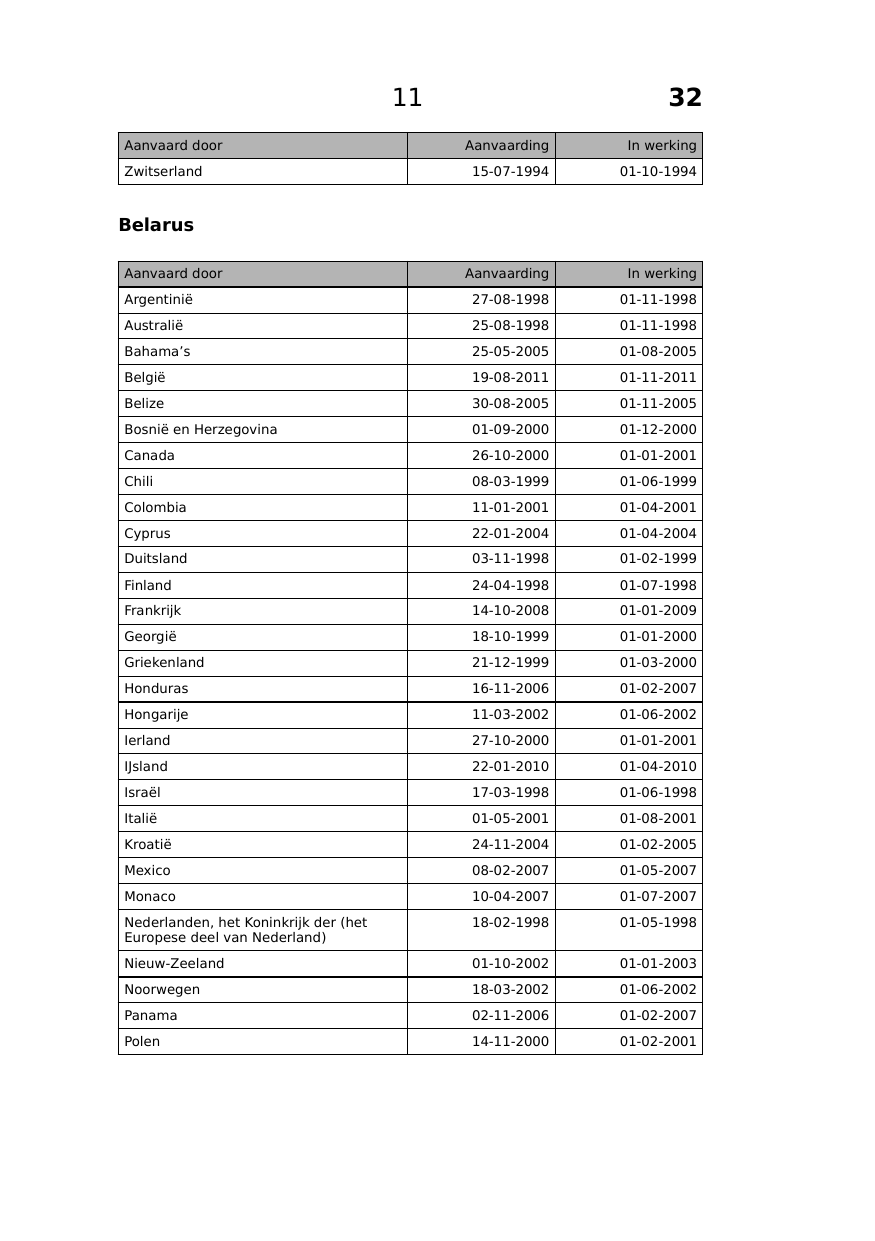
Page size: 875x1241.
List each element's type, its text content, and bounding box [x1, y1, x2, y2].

table_cell 22-01-2004 [408, 521, 555, 546]
table_cell Nederlanden, het Koninkrijk der (het Europese deel van Nederland) [119, 910, 407, 950]
subtitle Belarus [118, 215, 703, 236]
table_cell 01-06-1999 [556, 469, 702, 494]
table_cell 01-02-2007 [556, 1003, 702, 1028]
table_cell 01-06-2002 [556, 703, 702, 727]
table_cell 08-02-2007 [408, 858, 555, 883]
table_header Aanvaarding [408, 262, 555, 286]
table_cell Noorwegen [119, 978, 407, 1002]
table_cell 01-02-1999 [556, 547, 702, 572]
table_cell 01-09-2000 [408, 417, 555, 442]
table_cell 01-01-2009 [556, 599, 702, 624]
table_cell Ierland [119, 729, 407, 753]
table_cell 25-08-1998 [408, 314, 555, 338]
table_cell 01-11-1998 [556, 288, 702, 312]
table_cell 21-12-1999 [408, 651, 555, 676]
table_cell 01-01-2003 [556, 951, 702, 976]
table_cell Cyprus [119, 521, 407, 546]
table_cell 01-07-2007 [556, 884, 702, 909]
table_cell 01-11-1998 [556, 314, 702, 338]
table_cell 24-11-2004 [408, 832, 555, 857]
table_cell 14-10-2008 [408, 599, 555, 624]
table_cell België [119, 365, 407, 390]
table_cell Argentinië [119, 288, 407, 312]
table_cell Australië [119, 314, 407, 338]
table_cell 01-07-1998 [556, 573, 702, 598]
table_cell 11-03-2002 [408, 703, 555, 727]
table_cell 01-02-2005 [556, 832, 702, 857]
table_cell 18-10-1999 [408, 625, 555, 649]
table_cell 10-04-2007 [408, 884, 555, 909]
table_cell Griekenland [119, 651, 407, 676]
table_cell Frankrijk [119, 599, 407, 624]
table_header In werking [556, 133, 702, 158]
table_cell Bosnië en Herzegovina [119, 417, 407, 442]
table_cell Georgië [119, 625, 407, 649]
table_cell 27-08-1998 [408, 288, 555, 312]
table_cell 26-10-2000 [408, 443, 555, 468]
table_cell Polen [119, 1029, 407, 1054]
table_cell 27-10-2000 [408, 729, 555, 753]
table_cell Honduras [119, 677, 407, 701]
table_cell Canada [119, 443, 407, 468]
table_cell 01-10-2002 [408, 951, 555, 976]
table_cell 08-03-1999 [408, 469, 555, 494]
table_cell 15-07-1994 [408, 159, 555, 184]
table_cell Nieuw-Zeeland [119, 951, 407, 976]
table_cell 30-08-2005 [408, 391, 555, 416]
table_cell 03-11-1998 [408, 547, 555, 572]
table_cell Chili [119, 469, 407, 494]
table_cell Monaco [119, 884, 407, 909]
table_cell 24-04-1998 [408, 573, 555, 598]
table_cell 22-01-2010 [408, 754, 555, 779]
table_cell Bahama’s [119, 339, 407, 364]
table_cell 25-05-2005 [408, 339, 555, 364]
table_cell Duitsland [119, 547, 407, 572]
table_cell 16-11-2006 [408, 677, 555, 701]
table_cell 01-04-2004 [556, 521, 702, 546]
table_cell Belize [119, 391, 407, 416]
table_cell 01-05-2007 [556, 858, 702, 883]
table_cell Hongarije [119, 703, 407, 727]
table_cell 01-10-1994 [556, 159, 702, 184]
table_cell 01-11-2011 [556, 365, 702, 390]
table_cell Colombia [119, 495, 407, 520]
table_cell 18-02-1998 [408, 910, 555, 950]
table_cell Italië [119, 806, 407, 831]
table_cell 01-08-2005 [556, 339, 702, 364]
table_cell 01-08-2001 [556, 806, 702, 831]
table_cell 14-11-2000 [408, 1029, 555, 1054]
table_cell Panama [119, 1003, 407, 1028]
table_cell 01-01-2001 [556, 443, 702, 468]
table_cell 01-06-1998 [556, 780, 702, 805]
table_cell 01-03-2000 [556, 651, 702, 676]
table_cell 01-12-2000 [556, 417, 702, 442]
table_cell 01-05-1998 [556, 910, 702, 950]
table_cell 02-11-2006 [408, 1003, 555, 1028]
table_cell Zwitserland [119, 159, 407, 184]
table_cell 01-06-2002 [556, 978, 702, 1002]
table_cell 01-04-2010 [556, 754, 702, 779]
table_cell Mexico [119, 858, 407, 883]
table_cell 01-01-2000 [556, 625, 702, 649]
table_cell Finland [119, 573, 407, 598]
table_cell 17-03-1998 [408, 780, 555, 805]
table_cell 01-05-2001 [408, 806, 555, 831]
table_header In werking [556, 262, 702, 286]
table_cell 01-02-2001 [556, 1029, 702, 1054]
table_cell IJsland [119, 754, 407, 779]
table_cell 01-01-2001 [556, 729, 702, 753]
table_header Aanvaard door [119, 262, 407, 286]
table_cell 11-01-2001 [408, 495, 555, 520]
table_header Aanvaard door [119, 133, 407, 158]
table_header Aanvaarding [408, 133, 555, 158]
table_cell 01-04-2001 [556, 495, 702, 520]
table_cell 18-03-2002 [408, 978, 555, 1002]
table_cell 01-11-2005 [556, 391, 702, 416]
table_cell Kroatië [119, 832, 407, 857]
table_cell 19-08-2011 [408, 365, 555, 390]
table_cell Israël [119, 780, 407, 805]
table_cell 01-02-2007 [556, 677, 702, 701]
